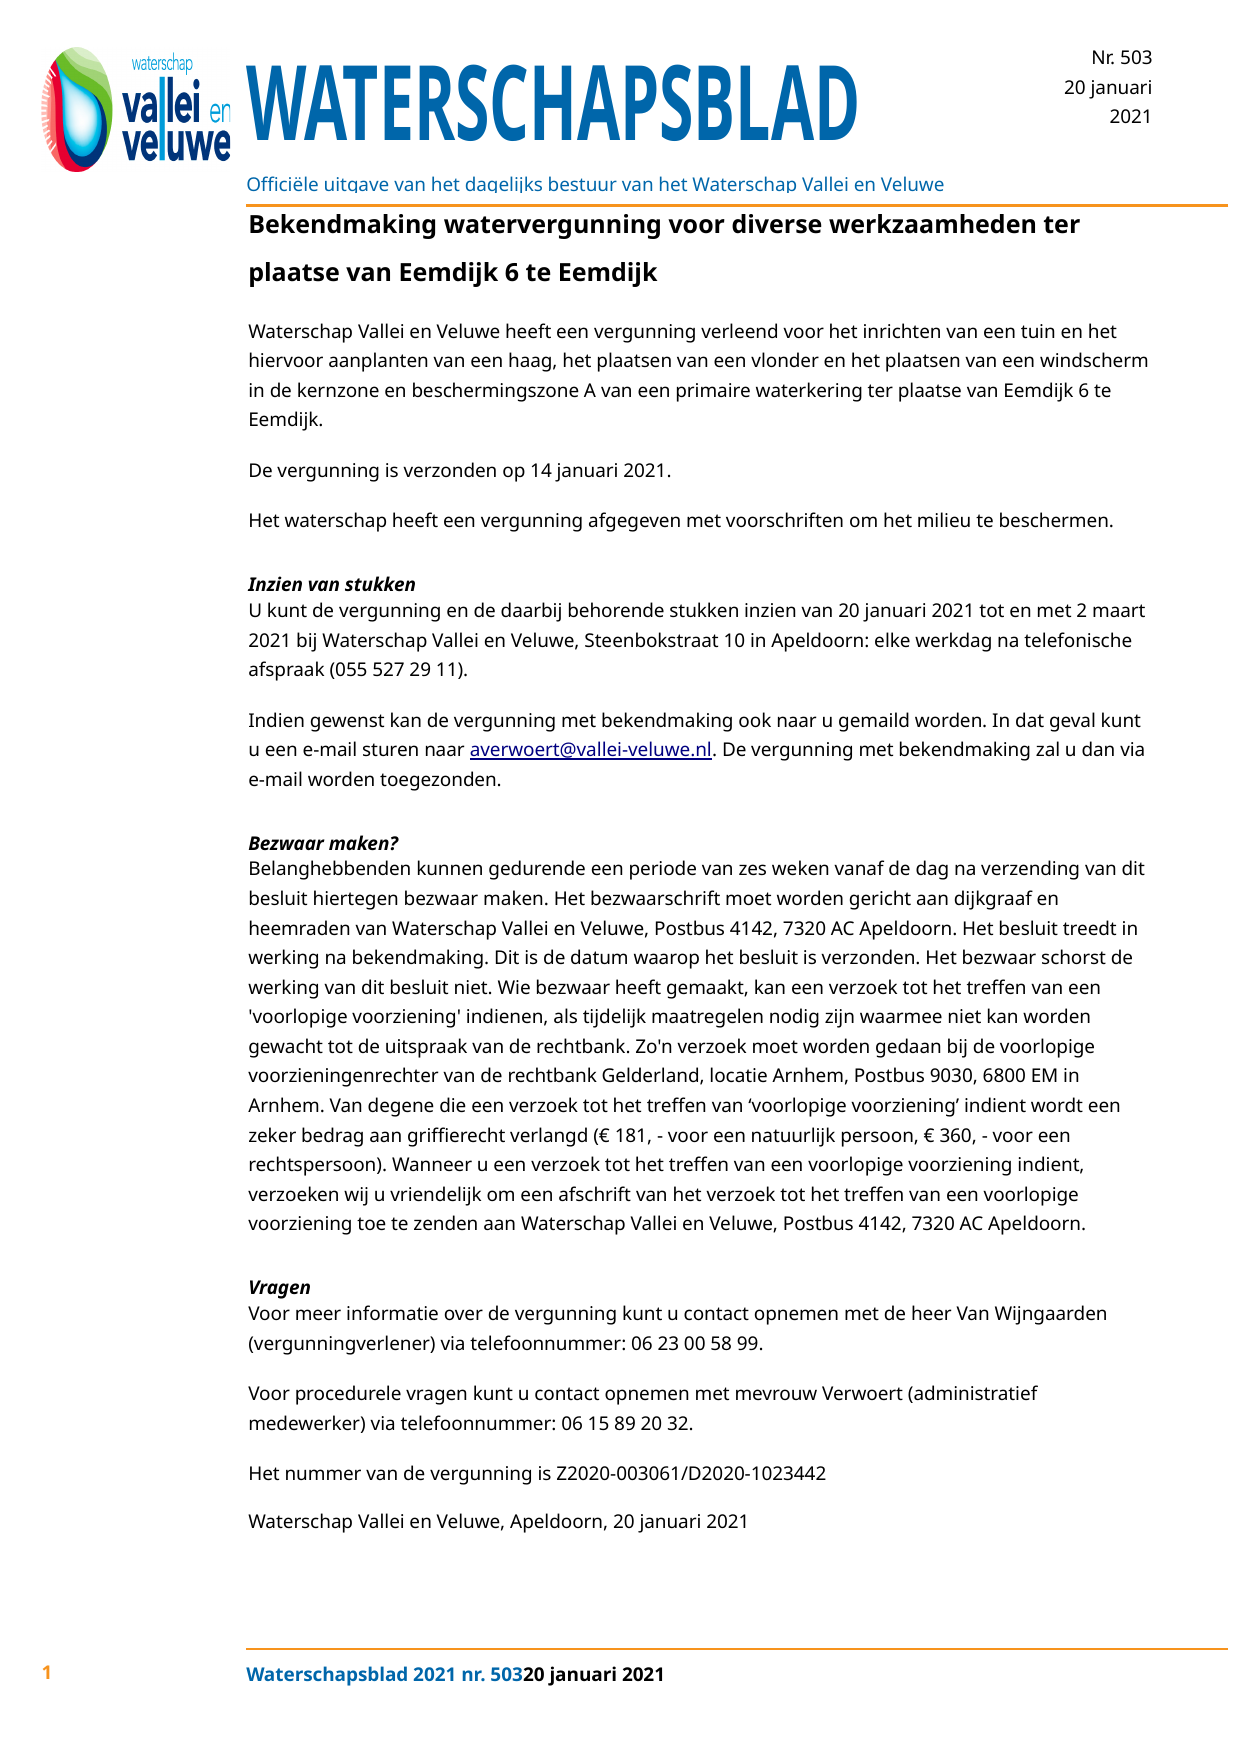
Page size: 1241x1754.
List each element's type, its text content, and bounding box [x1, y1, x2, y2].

text Bekendmaking watervergunning voor diverse werkzaamheden ter plaatse van Eemdijk 6 te Eemdijk [248, 207, 1152, 288]
text Het waterschap heeft een vergunning afgegeven met voorschriften om het milieu te beschermen. [248, 507, 1152, 533]
text Indien gewenst kan de vergunning met bekendmaking ook naar u gemaild worden. In dat geval kunt u een e-mail sturen naar averwoert@vallei-veluwe.nl. De vergunning met bekendmaking zal u dan via e-mail worden toegezonden. [248, 707, 1152, 792]
text Bezwaar maken? [248, 830, 1152, 856]
picture [41, 47, 231, 172]
text U kunt de vergunning en de daarbij behorende stukken inzien van 20 januari 2021 tot en met 2 maart 2021 bij Waterschap Vallei en Veluwe, Steenbokstraat 10 in Apeldoorn: elke werkdag na telefonische afspraak (055 527 29 11). [248, 597, 1152, 682]
text Inzien van stukken [248, 571, 1152, 597]
text Voor procedurele vragen kunt u contact opnemen met mevrouw Verwoert (administratief medewerker) via telefoonnummer: 06 15 89 20 32. [248, 1380, 1152, 1436]
text Belanghebbenden kunnen gedurende een periode van zes weken vanaf de dag na verzending van dit besluit hiertegen bezwaar maken. Het bezwaarschrift moet worden gericht aan dijkgraaf en heemraden van Waterschap Vallei en Veluwe, Postbus 4142, 7320 AC Apeldoorn. Het besluit treedt in werking na bekendmaking. Dit is de datum waarop het besluit is verzonden. Het bezwaar schorst de werking van dit besluit niet. Wie bezwaar heeft gemaakt, kan een verzoek tot het treffen van een 'voorlopige voorziening' indienen, als tijdelijk maatregelen nodig zijn waarmee niet kan worden gewacht tot de uitspraak van de rechtbank. Zo'n verzoek moet worden gedaan bij de voorlopige voorzieningenrechter van de rechtbank Gelderland, locatie Arnhem, Postbus 9030, 6800 EM in Arnhem. Van degene die een verzoek tot het treffen van ‘voorlopige voorziening’ indient wordt een zeker bedrag aan griffierecht verlangd (€ 181, - voor een natuurlijk persoon, € 360, - voor een rechtspersoon). Wanneer u een verzoek tot het treffen van een voorlopige voorziening indient, verzoeken wij u vriendelijk om een afschrift van het verzoek tot het treffen van een voorlopige voorziening toe te zenden aan Waterschap Vallei en Veluwe, Postbus 4142, 7320 AC Apeldoorn. [248, 856, 1152, 1236]
text Het nummer van de vergunning is Z2020-003061/D2020-1023442 [248, 1460, 1152, 1486]
text Voor meer informatie over de vergunning kunt u contact opnemen met de heer Van Wijngaarden (vergunningverlener) via telefoonnummer: 06 23 00 58 99. [248, 1300, 1152, 1356]
text De vergunning is verzonden op 14 januari 2021. [248, 457, 1152, 483]
text Waterschap Vallei en Veluwe, Apeldoorn, 20 januari 2021 [248, 1508, 1152, 1534]
text Vragen [248, 1274, 1152, 1300]
text Waterschap Vallei en Veluwe heeft een vergunning verleend voor het inrichten van een tuin en het hiervoor aanplanten van een haag, het plaatsen van een vlonder en het plaatsen van een windscherm in de kernzone en beschermingszone A van een primaire waterkering ter plaatse van Eemdijk 6 te Eemdijk. [248, 318, 1152, 432]
